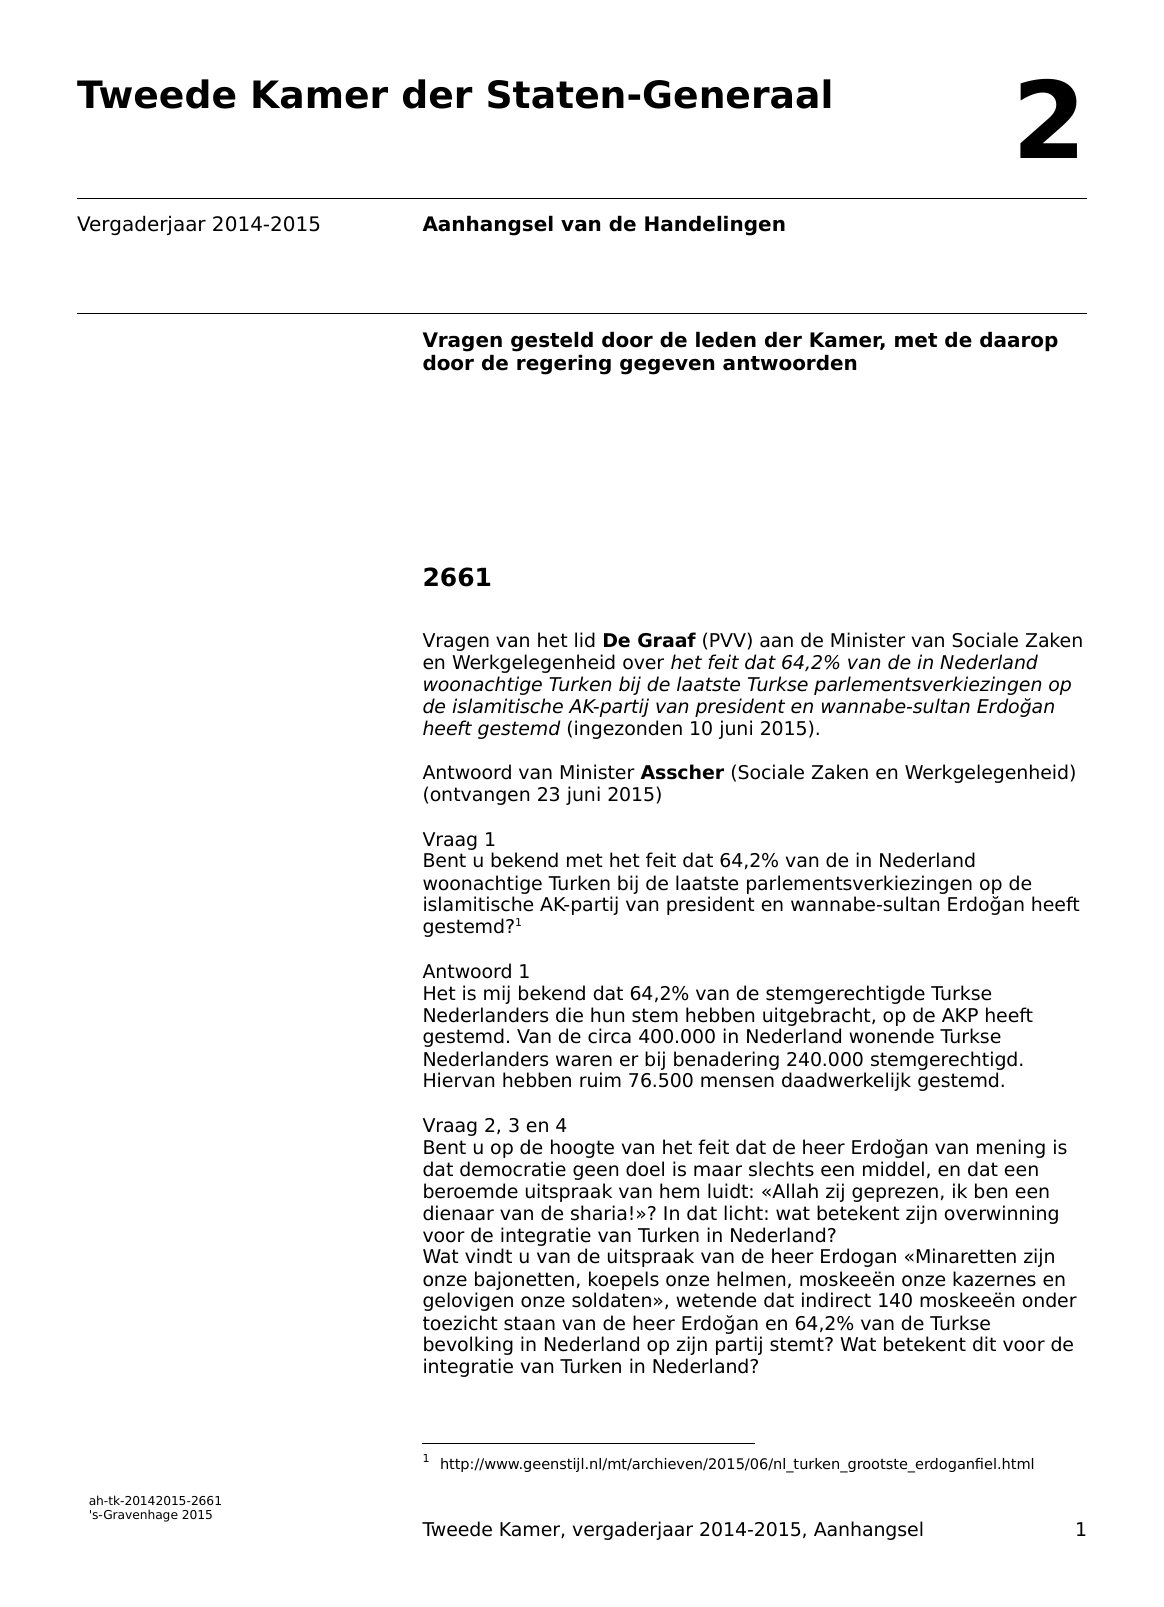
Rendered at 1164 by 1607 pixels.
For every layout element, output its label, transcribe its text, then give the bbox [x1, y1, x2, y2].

text ah-tk-20142015-2661 [88, 1494, 323, 1508]
text Het is mij bekend dat 64,2% van de stemgerechtigde Turkse Nederlanders die hun stem hebben uitgebracht, op de AKP heeft gestemd. Van de circa 400.000 in Nederland wonende Turkse Nederlanders waren er bij benadering 240.000 stemgerechtigd. Hiervan hebben ruim 76.500 mensen daadwerkelijk gestemd. [422, 982, 1087, 1092]
text http://www.geenstijl.nl/mt/archieven/2015/06/nl_turken_grootste_erdoganfiel.html [422, 1452, 1087, 1474]
table_cell Aanhangsel van de Handelingen [422, 199, 1087, 313]
text Antwoord van Minister Asscher (Sociale Zaken en Werkgelegenheid) (ontvangen 23 juni 2015) [422, 762, 1087, 806]
table_header Tweede Kamer der Staten-Generaal [77, 59, 886, 198]
text Vraag 2, 3 en 4 [422, 1114, 1087, 1137]
text 's-Gravenhage 2015 [88, 1508, 323, 1522]
text Bent u bekend met het feit dat 64,2% van de in Nederland woonachtige Turken bij de laatste parlementsverkiezingen op de islamitische AK-partij van president en wannabe-sultan Erdoğan heeft gestemd? [422, 850, 1087, 938]
table_cell [77, 314, 422, 375]
table_cell Vragen gesteld door de leden der Kamer, met de daarop door de regering gegeven antwoorden [422, 314, 1087, 375]
text Wat vindt u van de uitspraak van de heer Erdogan «Minaretten zijn onze bajonetten, koepels onze helmen, moskeeën onze kazernes en gelovigen onze soldaten», wetende dat indirect 140 moskeeën onder toezicht staan van de heer Erdoğan en 64,2% van de Turkse bevolking in Nederland op zijn partij stemt? Wat betekent dit voor de integratie van Turken in Nederland? [422, 1246, 1087, 1378]
text Vraag 1 [422, 828, 1087, 850]
text Bent u op de hoogte van het feit dat de heer Erdoğan van mening is dat democratie geen doel is maar slechts een middel, en dat een beroemde uitspraak van hem luidt: «Allah zij geprezen, ik ben een dienaar van de sharia!»? In dat licht: wat betekent zijn overwinning voor de integratie van Turken in Nederland? [422, 1137, 1087, 1246]
table_cell Vergaderjaar 2014-2015 [77, 199, 422, 313]
text Antwoord 1 [422, 961, 1087, 982]
table_header 2 [886, 59, 1087, 198]
text 2661 [422, 563, 1087, 592]
text Vragen van het lid De Graaf (PVV) aan de Minister van Sociale Zaken en Werkgelegenheid over het feit dat 64,2% van de in Nederland woonachtige Turken bij de laatste Turkse parlementsverkiezingen op de islamitische AK-partij van president en wannabe-sultan Erdoğan heeft gestemd (ingezonden 10 juni 2015). [422, 630, 1087, 740]
